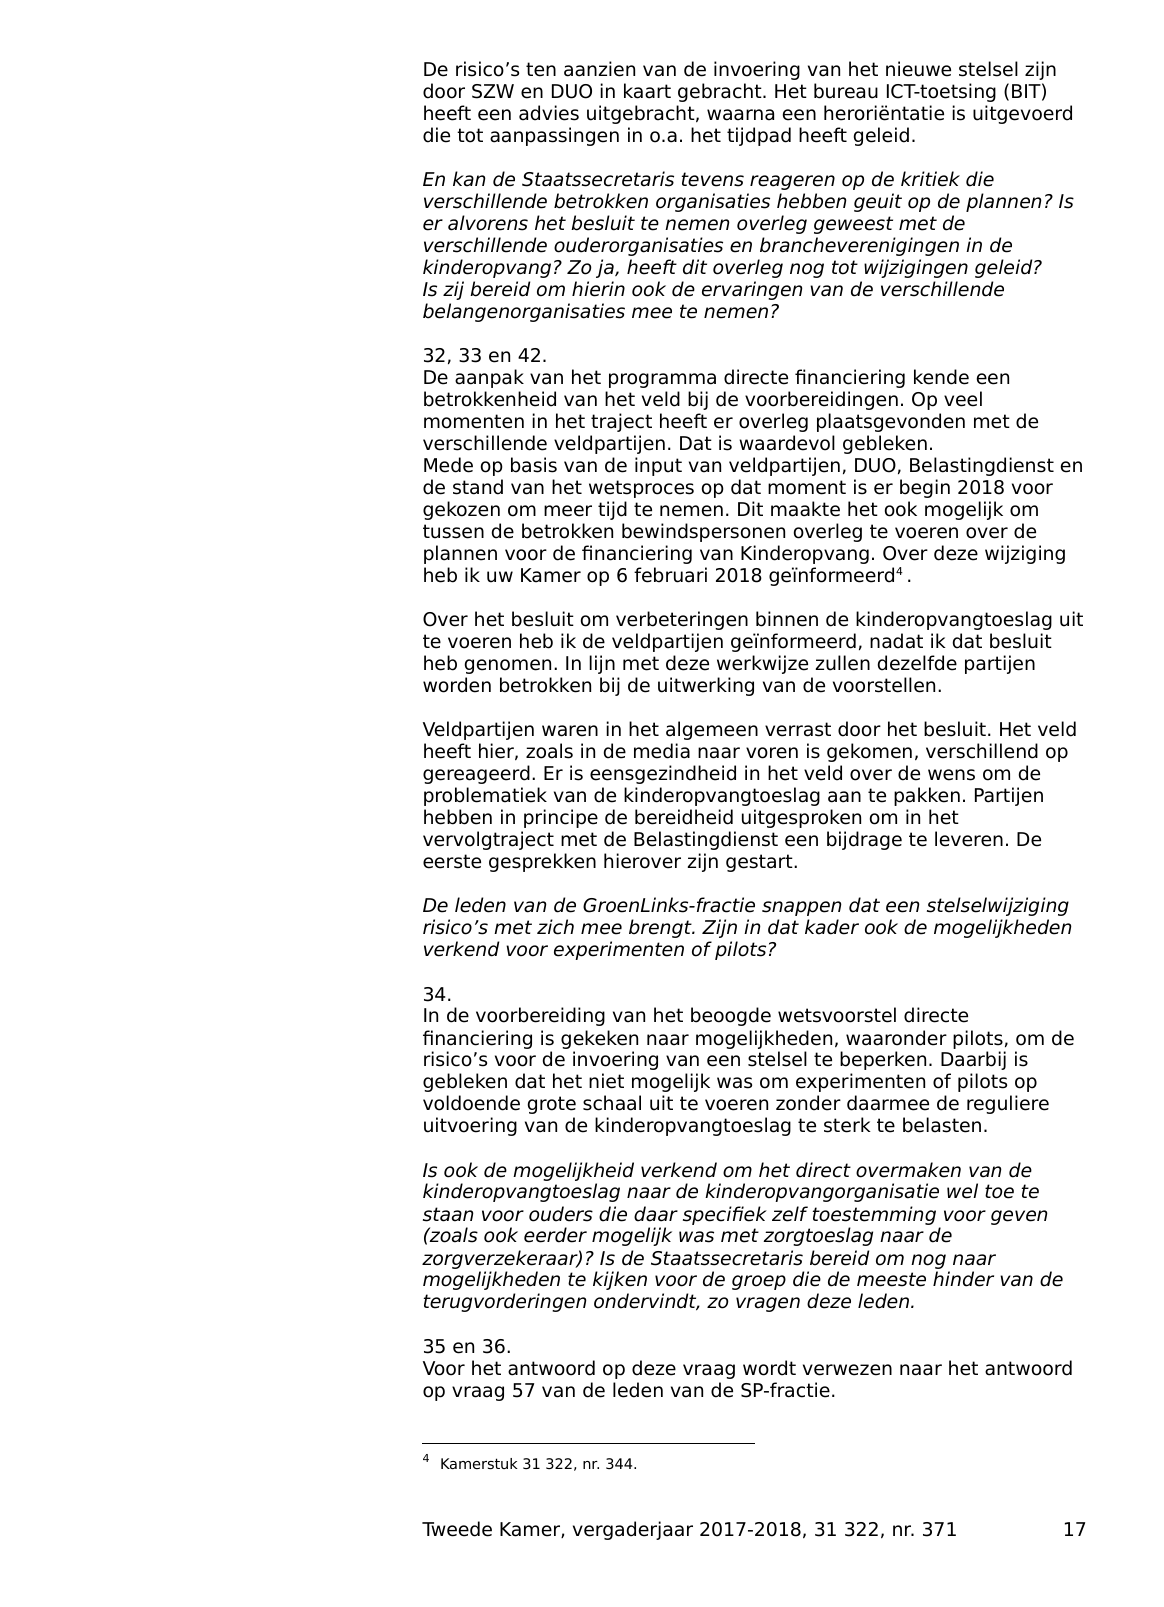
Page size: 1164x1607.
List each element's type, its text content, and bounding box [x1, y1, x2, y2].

text Is ook de mogelijkheid verkend om het direct overmaken van de kinderopvangtoeslag naar de kinderopvangorganisatie wel toe te staan voor ouders die daar specifiek zelf toestemming voor geven (zoals ook eerder mogelijk was met zorgtoeslag naar de zorgverzekeraar)? Is de Staatssecretaris bereid om nog naar mogelijkheden te kijken voor de groep die de meeste hinder van de terugvorderingen ondervindt, zo vragen deze leden. [422, 1159, 1087, 1313]
text 32, 33 en 42. [422, 345, 1087, 367]
text 35 en 36. [422, 1336, 1087, 1357]
text De risico’s ten aanzien van de invoering van het nieuwe stelsel zijn door SZW en DUO in kaart gebracht. Het bureau ICT-toetsing (BIT) heeft een advies uitgebracht, waarna een heroriëntatie is uitgevoerd die tot aanpassingen in o.a. het tijdpad heeft geleid. [422, 59, 1087, 147]
text Veldpartijen waren in het algemeen verrast door het besluit. Het veld heeft hier, zoals in de media naar voren is gekomen, verschillend op gereageerd. Er is eensgezindheid in het veld over de wens om de problematiek van de kinderopvangtoeslag aan te pakken. Partijen hebben in principe de bereidheid uitgesproken om in het vervolgtraject met de Belastingdienst een bijdrage te leveren. De eerste gesprekken hierover zijn gestart. [422, 719, 1087, 873]
text De leden van de GroenLinks-fractie snappen dat een stelselwijziging risico’s met zich mee brengt. Zijn in dat kader ook de mogelijkheden verkend voor experimenten of pilots? [422, 895, 1087, 961]
text Mede op basis van de input van veldpartijen, DUO, Belastingdienst en de stand van het wetsproces op dat moment is er begin 2018 voor gekozen om meer tijd te nemen. Dit maakte het ook mogelijk om tussen de betrokken bewindspersonen overleg te voeren over de plannen voor de financiering van Kinderopvang. Over deze wijziging heb ik uw Kamer op 6 februari 2018 geïnformeerd. [422, 455, 1087, 587]
text 34. [422, 983, 1087, 1005]
text In de voorbereiding van het beoogde wetsvoorstel directe financiering is gekeken naar mogelijkheden, waaronder pilots, om de risico’s voor de invoering van een stelsel te beperken. Daarbij is gebleken dat het niet mogelijk was om experimenten of pilots op voldoende grote schaal uit te voeren zonder daarmee de reguliere uitvoering van de kinderopvangtoeslag te sterk te belasten. [422, 1005, 1087, 1137]
text Kamerstuk 31 322, nr. 344. [422, 1452, 1087, 1474]
text En kan de Staatssecretaris tevens reageren op de kritiek die verschillende betrokken organisaties hebben geuit op de plannen? Is er alvorens het besluit te nemen overleg geweest met de verschillende ouderorganisaties en brancheverenigingen in de kinderopvang? Zo ja, heeft dit overleg nog tot wijzigingen geleid? [422, 169, 1087, 279]
text De aanpak van het programma directe financiering kende een betrokkenheid van het veld bij de voorbereidingen. Op veel momenten in het traject heeft er overleg plaatsgevonden met de verschillende veldpartijen. Dat is waardevol gebleken. [422, 367, 1087, 455]
text Voor het antwoord op deze vraag wordt verwezen naar het antwoord op vraag 57 van de leden van de SP-fractie. [422, 1357, 1087, 1401]
text Over het besluit om verbeteringen binnen de kinderopvangtoeslag uit te voeren heb ik de veldpartijen geïnformeerd, nadat ik dat besluit heb genomen. In lijn met deze werkwijze zullen dezelfde partijen worden betrokken bij de uitwerking van de voorstellen. [422, 609, 1087, 697]
text Is zij bereid om hierin ook de ervaringen van de verschillende belangenorganisaties mee te nemen? [422, 279, 1087, 323]
